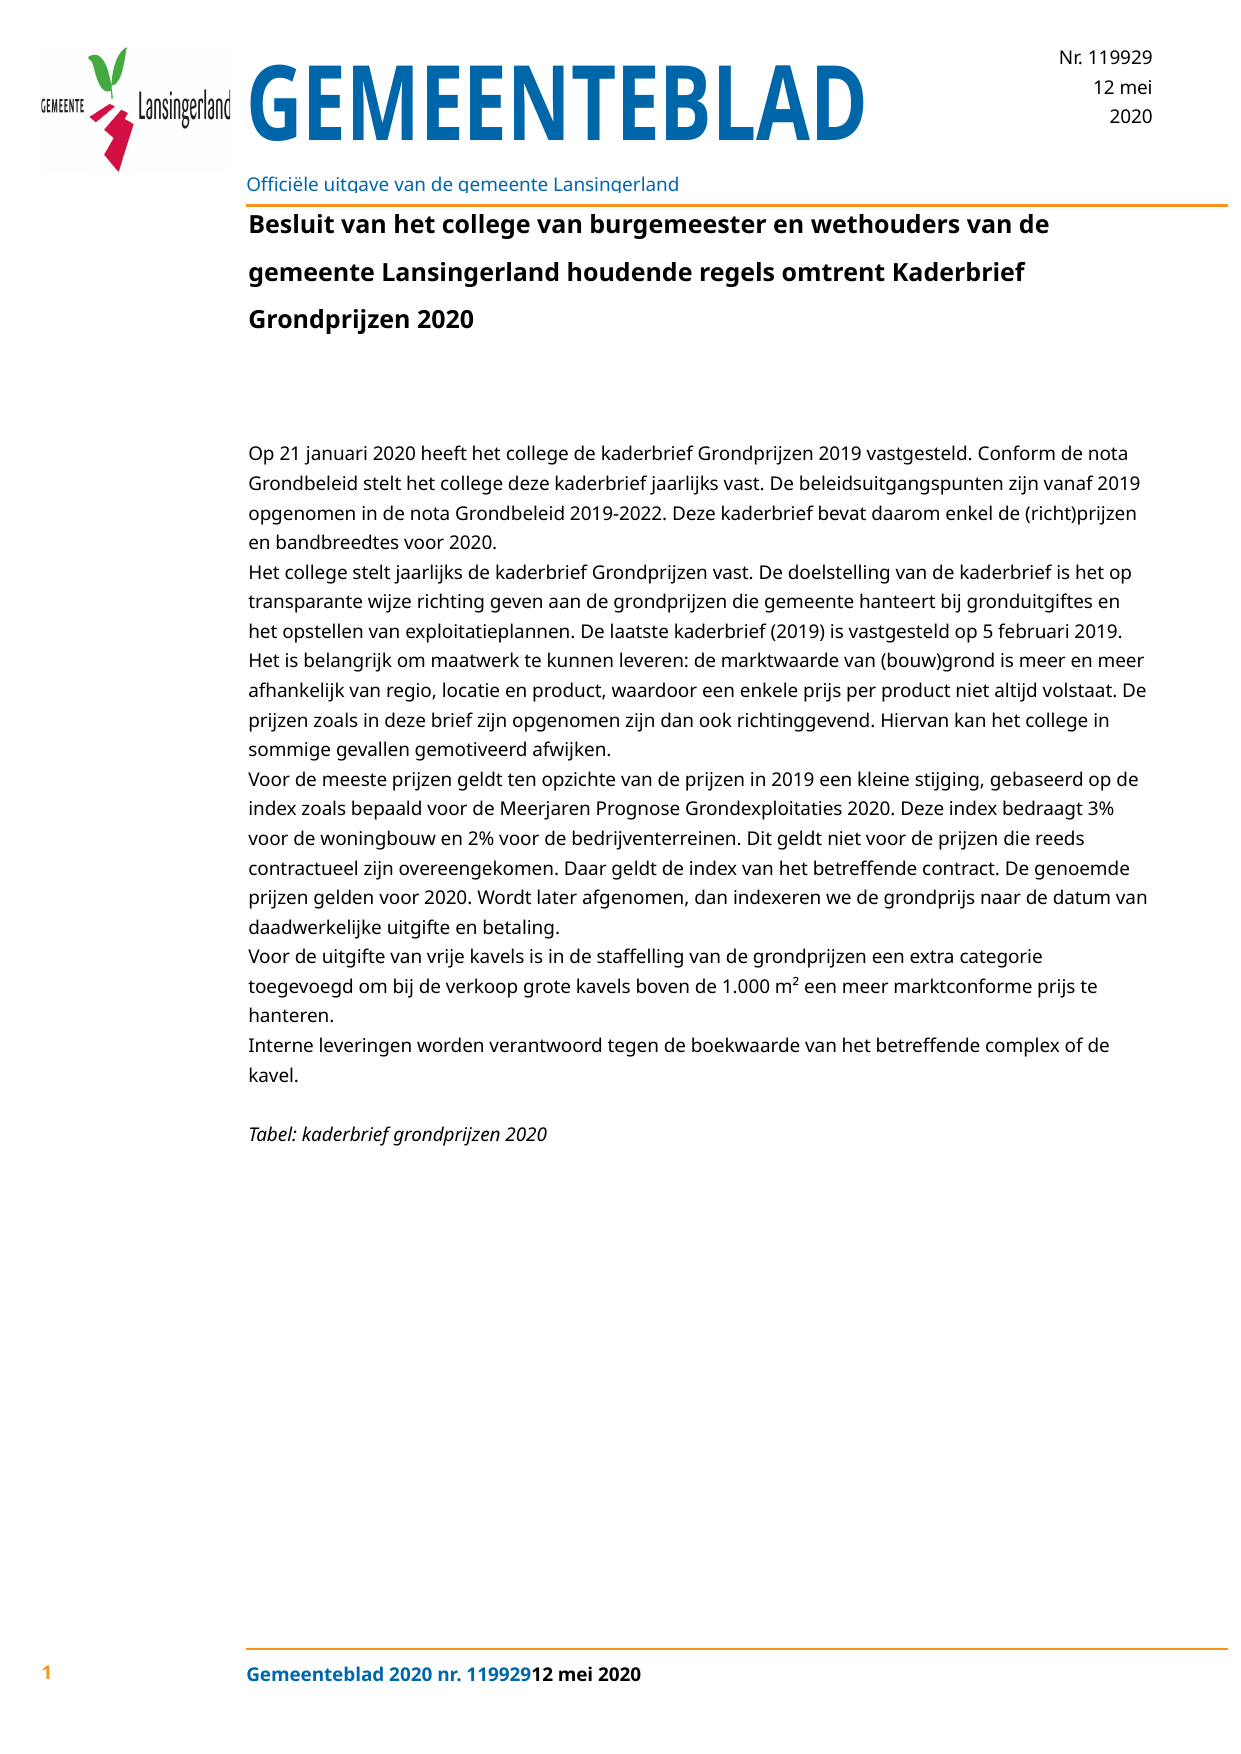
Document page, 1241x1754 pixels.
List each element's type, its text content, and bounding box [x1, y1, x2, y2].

picture [41, 47, 231, 172]
text Op 21 januari 2020 heeft het college de kaderbrief Grondprijzen 2019 vastgesteld. Conform de nota Grondbeleid stelt het college deze kaderbrief jaarlijks vast. De beleidsuitgangspunten zijn vanaf 2019 opgenomen in de nota Grondbeleid 2019-2022. Deze kaderbrief bevat daarom enkel de (richt)prijzen en bandbreedtes voor 2020. [248, 441, 1152, 555]
text Het college stelt jaarlijks de kaderbrief Grondprijzen vast. De doelstelling van de kaderbrief is het op transparante wijze richting geven aan de grondprijzen die gemeente hanteert bij gronduitgiftes en het opstellen van exploitatieplannen. De laatste kaderbrief (2019) is vastgesteld op 5 februari 2019. [248, 559, 1152, 644]
text Het is belangrijk om maatwerk te kunnen leveren: de marktwaarde van (bouw)grond is meer en meer afhankelijk van regio, locatie en product, waardoor een enkele prijs per product niet altijd volstaat. De prijzen zoals in deze brief zijn opgenomen zijn dan ook richtinggevend. Hiervan kan het college in sommige gevallen gemotiveerd afwijken. [248, 648, 1152, 762]
text Voor de uitgifte van vrije kavels is in de staffelling van de grondprijzen een extra categorie toegevoegd om bij de verkoop grote kavels boven de 1.000 m² een meer marktconforme prijs te hanteren. [248, 943, 1152, 1028]
text Besluit van het college van burgemeester en wethouders van de gemeente Lansingerland houdende regels omtrent Kaderbrief Grondprijzen 2020 [248, 207, 1152, 336]
text Tabel: kaderbrief grondprijzen 2020 [248, 1121, 1152, 1147]
text Interne leveringen worden verantwoord tegen de boekwaarde van het betreffende complex of de kavel. [248, 1032, 1152, 1087]
text Voor de meeste prijzen geldt ten opzichte van de prijzen in 2019 een kleine stijging, gebaseerd op de index zoals bepaald voor de Meerjaren Prognose Grondexploitaties 2020. Deze index bedraagt 3% voor de woningbouw en 2% voor de bedrijventerreinen. Dit geldt niet voor de prijzen die reeds contractueel zijn overeengekomen. Daar geldt de index van het betreffende contract. De genoemde prijzen gelden voor 2020. Wordt later afgenomen, dan indexeren we de grondprijs naar de datum van daadwerkelijke uitgifte en betaling. [248, 766, 1152, 939]
